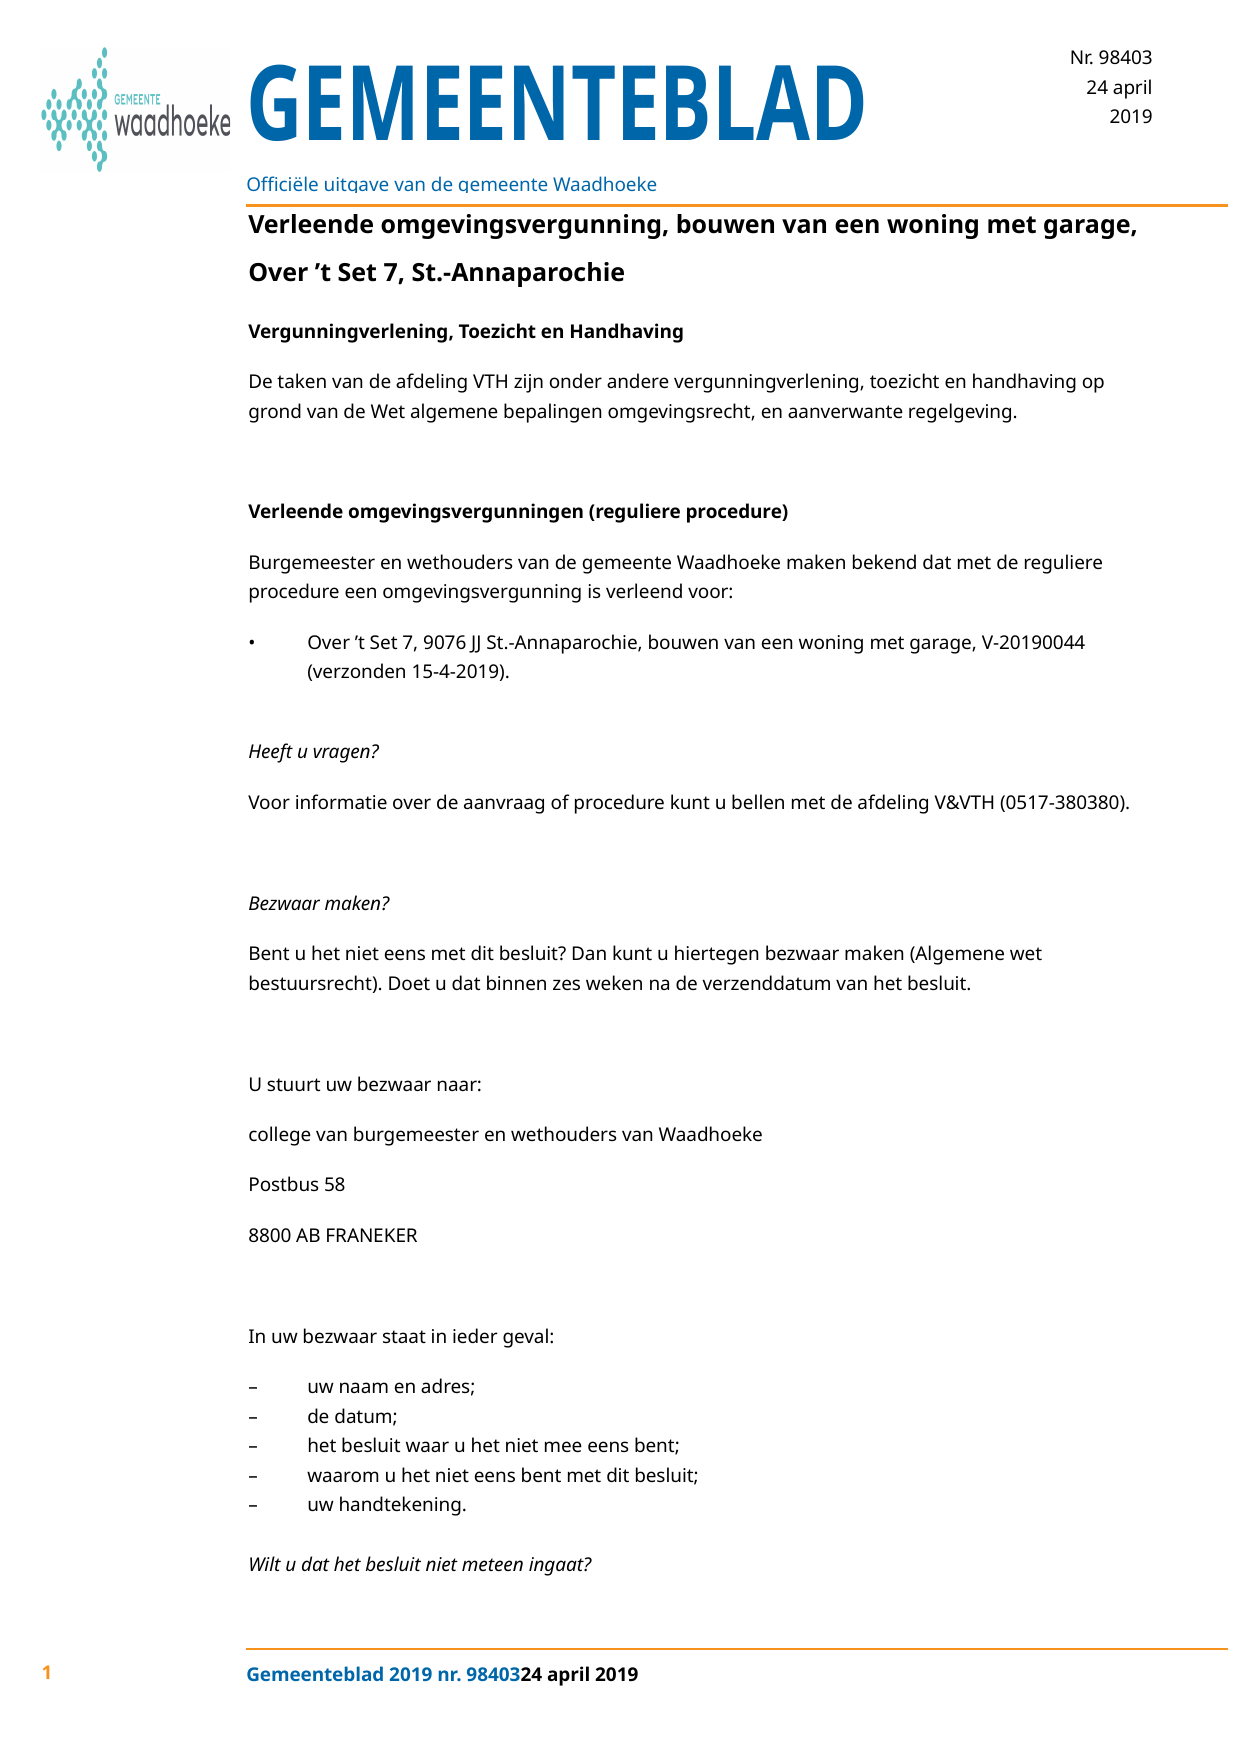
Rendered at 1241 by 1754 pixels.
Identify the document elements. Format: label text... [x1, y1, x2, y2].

list waarom u het niet eens bent met dit besluit; [248, 1462, 1152, 1488]
text 8800 AB FRANEKER [248, 1222, 1152, 1248]
text Bent u het niet eens met dit besluit? Dan kunt u hiertegen bezwaar maken (Algemene wet bestuursrecht). Doet u dat binnen zes weken na de verzenddatum van het besluit. [248, 940, 1152, 996]
list uw naam en adres; [248, 1373, 1152, 1399]
text Vergunningverlening, Toezicht en Handhaving [248, 318, 1152, 344]
list de datum; [248, 1403, 1152, 1429]
text Voor informatie over de aanvraag of procedure kunt u bellen met de afdeling V&VTH (0517-380380). [248, 789, 1152, 815]
text In uw bezwaar staat in ieder geval: [248, 1323, 1152, 1349]
list het besluit waar u het niet mee eens bent; [248, 1432, 1152, 1458]
text Postbus 58 [248, 1172, 1152, 1197]
text De taken van de afdeling VTH zijn onder andere vergunningverlening, toezicht en handhaving op grond van de Wet algemene bepalingen omgevingsrecht, en aanverwante regelgeving. [248, 368, 1152, 424]
text Bezwaar maken? [248, 890, 1152, 916]
picture [41, 47, 231, 172]
text Verleende omgevingsvergunningen (reguliere procedure) [248, 499, 1152, 524]
text Verleende omgevingsvergunning, bouwen van een woning met garage, Over ’t Set 7, St.-Annaparochie [248, 207, 1152, 288]
text Heeft u vragen? [248, 739, 1152, 764]
text college van burgemeester en wethouders van Waadhoeke [248, 1121, 1152, 1147]
text Burgemeester en wethouders van de gemeente Waadhoeke maken bekend dat met de reguliere procedure een omgevingsvergunning is verleend voor: [248, 549, 1152, 604]
list Over ’t Set 7, 9076 JJ St.-Annaparochie, bouwen van een woning met garage, V-20190044 (verzonden 15-4-2019). [248, 629, 1152, 684]
text Wilt u dat het besluit niet meteen ingaat? [248, 1551, 1152, 1577]
text U stuurt uw bezwaar naar: [248, 1071, 1152, 1097]
list uw handtekening. [248, 1492, 1152, 1517]
